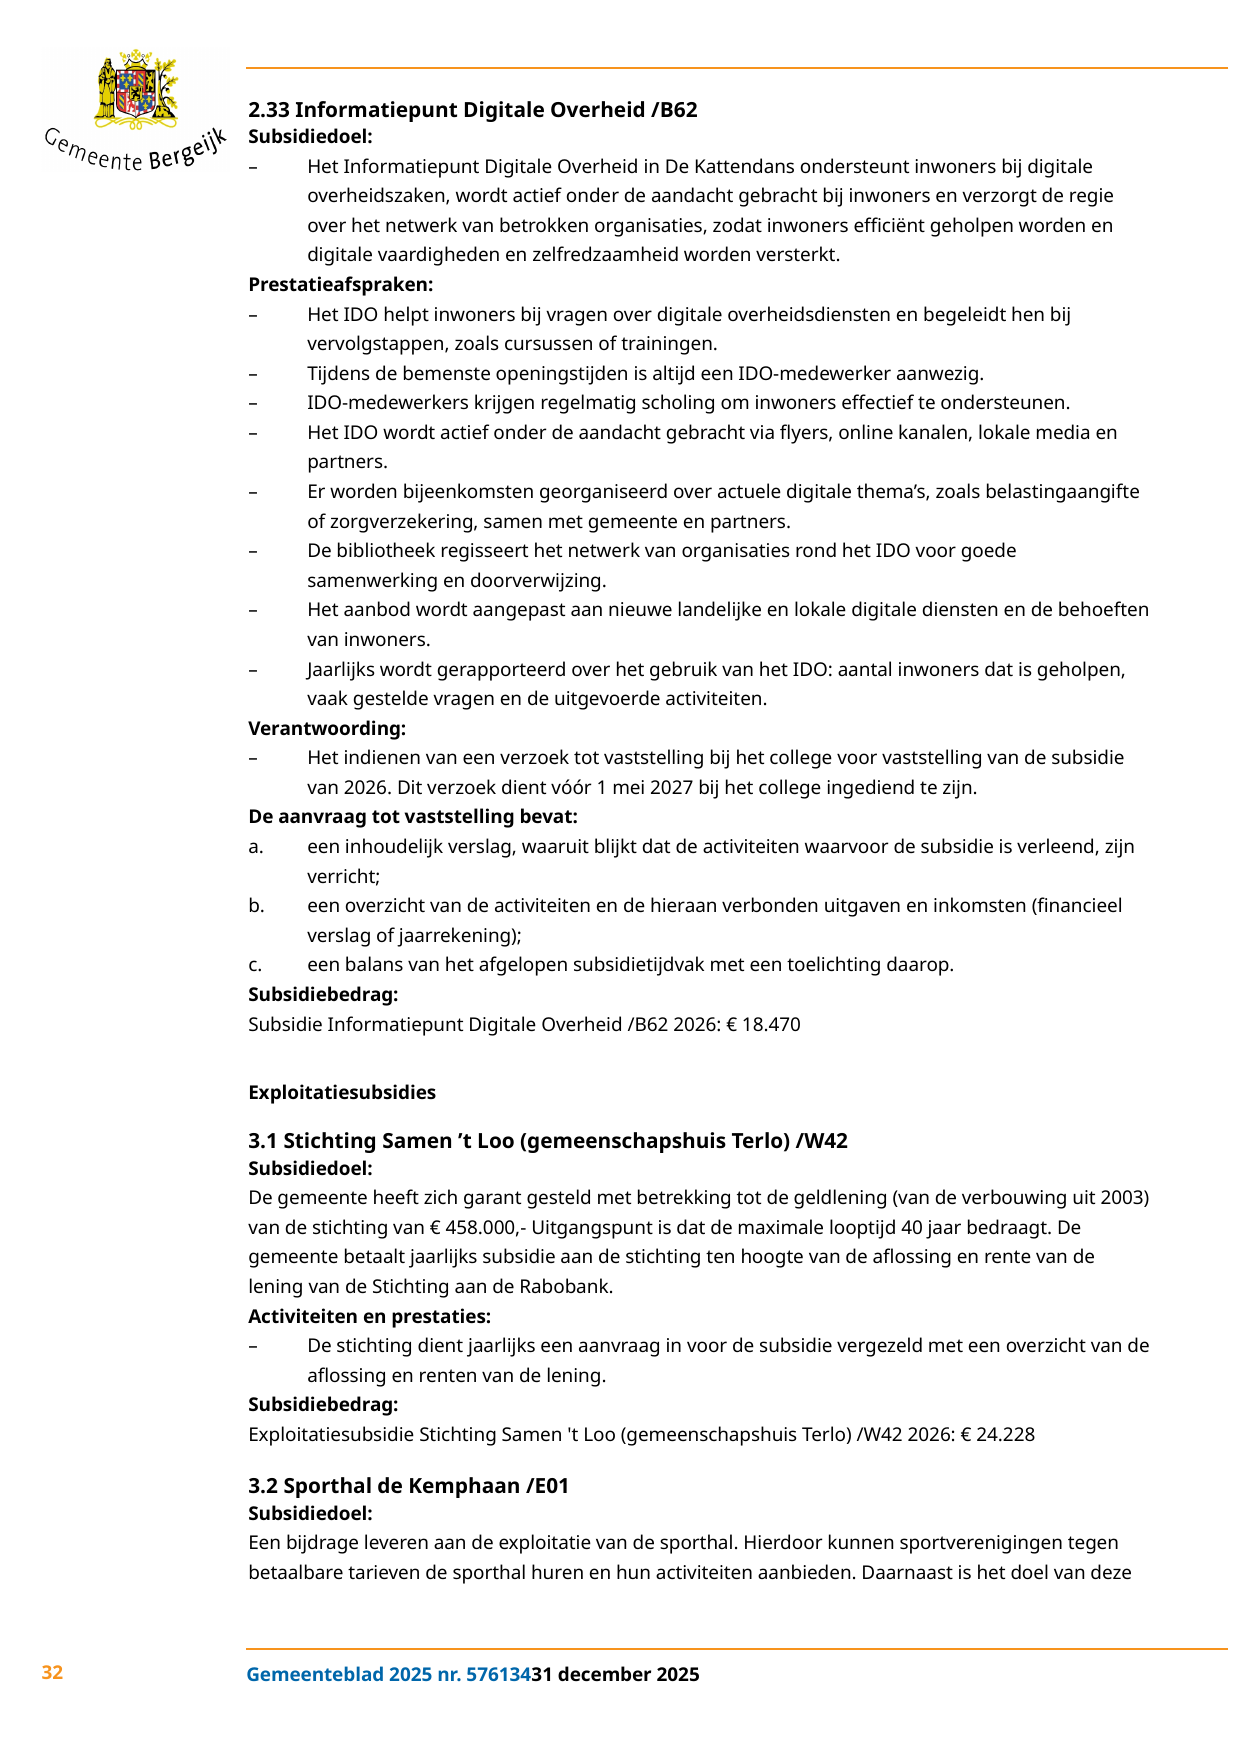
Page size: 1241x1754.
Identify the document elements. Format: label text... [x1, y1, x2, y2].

text Subsidiedoel: [248, 123, 1152, 149]
text Subsidiedoel: [248, 1155, 1152, 1181]
text Subsidie Informatiepunt Digitale Overheid /B62 2026: € 18.470 [248, 1011, 1152, 1036]
list Het IDO helpt inwoners bij vragen over digitale overheidsdiensten en begeleidt hen bij vervolgstappen, zoals cursussen of trainingen. [248, 301, 1152, 356]
text 2.33 Informatiepunt Digitale Overheid /B62 [248, 95, 1152, 123]
list een inhoudelijk verslag, waaruit blijkt dat de activiteiten waarvoor de subsidie is verleend, zijn verricht; [248, 833, 1152, 888]
list IDO-medewerkers krijgen regelmatig scholing om inwoners effectief te ondersteunen. [248, 389, 1152, 415]
list een balans van het afgelopen subsidietijdvak met een toelichting daarop. [248, 952, 1152, 977]
text Subsidiedoel: [248, 1500, 1152, 1526]
list Het indienen van een verzoek tot vaststelling bij het college voor vaststelling van de subsidie van 2026. Dit verzoek dient vóór 1 mei 2027 bij het college ingediend te zijn. [248, 744, 1152, 800]
text Subsidiebedrag: [248, 981, 1152, 1007]
list Het Informatiepunt Digitale Overheid in De Kattendans ondersteunt inwoners bij digitale overheidszaken, wordt actief onder de aandacht gebracht bij inwoners en verzorgt de regie over het netwerk van betrokken organisaties, zodat inwoners efficiënt geholpen worden en digitale vaardigheden en zelfredzaamheid worden versterkt. [248, 153, 1152, 267]
list een overzicht van de activiteiten en de hieraan verbonden uitgaven en inkomsten (financieel verslag of jaarrekening); [248, 892, 1152, 948]
list De stichting dient jaarlijks een aanvraag in voor de subsidie vergezeld met een overzicht van de aflossing en renten van de lening. [248, 1332, 1152, 1388]
list Jaarlijks wordt gerapporteerd over het gebruik van het IDO: aantal inwoners dat is geholpen, vaak gestelde vragen en de uitgevoerde activiteiten. [248, 656, 1152, 711]
picture [41, 47, 231, 172]
list Het aanbod wordt aangepast aan nieuwe landelijke en lokale digitale diensten en de behoeften van inwoners. [248, 597, 1152, 652]
text 3.2 Sporthal de Kemphaan /E01 [248, 1472, 1152, 1500]
text De gemeente heeft zich garant gesteld met betrekking tot de geldlening (van de verbouwing uit 2003) van de stichting van € 458.000,- Uitgangspunt is dat de maximale looptijd 40 jaar bedraagt. De gemeente betaalt jaarlijks subsidie aan de stichting ten hoogte van de aflossing en rente van de lening van de Stichting aan de Rabobank. [248, 1184, 1152, 1299]
text 3.1 Stichting Samen ’t Loo (gemeenschapshuis Terlo) /W42 [248, 1126, 1152, 1155]
text Verantwoording: [248, 715, 1152, 741]
text Prestatieafspraken: [248, 271, 1152, 297]
list Tijdens de bemenste openingstijden is altijd een IDO-medewerker aanwezig. [248, 360, 1152, 386]
text De aanvraag tot vaststelling bevat: [248, 804, 1152, 829]
list Er worden bijeenkomsten georganiseerd over actuele digitale thema’s, zoals belastingaangifte of zorgverzekering, samen met gemeente en partners. [248, 478, 1152, 533]
text Activiteiten en prestaties: [248, 1303, 1152, 1328]
text Een bijdrage leveren aan de exploitatie van de sporthal. Hierdoor kunnen sportverenigingen tegen betaalbare tarieven de sporthal huren en hun activiteiten aanbieden. Daarnaast is het doel van deze [248, 1529, 1152, 1585]
text Subsidiebedrag: [248, 1392, 1152, 1417]
text Exploitatiesubsidie Stichting Samen 't Loo (gemeenschapshuis Terlo) /W42 2026: € 24.228 [248, 1421, 1152, 1447]
list De bibliotheek regisseert het netwerk van organisaties rond het IDO voor goede samenwerking en doorverwijzing. [248, 537, 1152, 593]
list Het IDO wordt actief onder de aandacht gebracht via flyers, online kanalen, lokale media en partners. [248, 419, 1152, 474]
text Exploitatiesubsidies [248, 1077, 1152, 1106]
